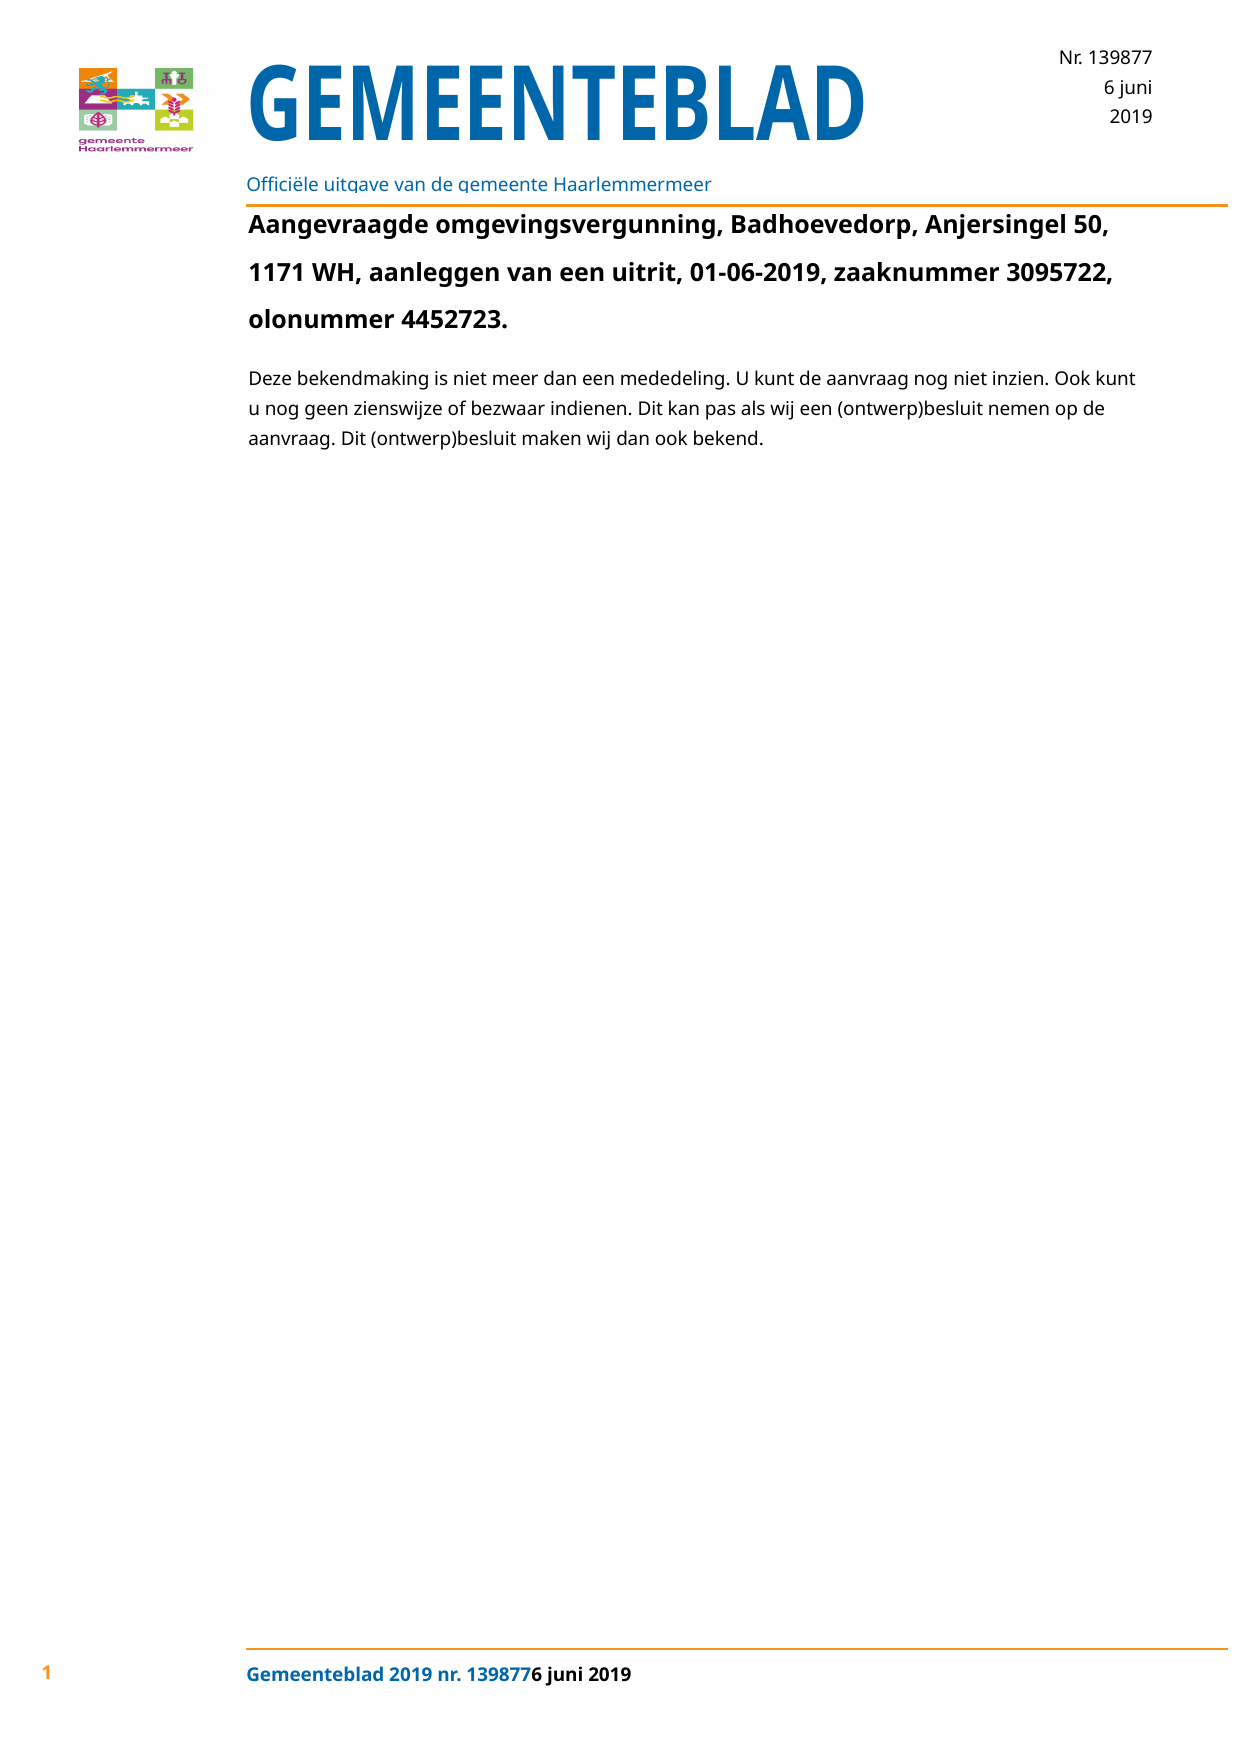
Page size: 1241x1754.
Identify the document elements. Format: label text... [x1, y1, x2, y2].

text Deze bekendmaking is niet meer dan een mededeling. U kunt de aanvraag nog niet inzien. Ook kunt u nog geen zienswijze of bezwaar indienen. Dit kan pas als wij een (ontwerp)besluit nemen op de aanvraag. Dit (ontwerp)besluit maken wij dan ook bekend. [248, 366, 1152, 450]
text Aangevraagde omgevingsvergunning, Badhoevedorp, Anjersingel 50, 1171 WH, aanleggen van een uitrit, 01-06-2019, zaaknummer 3095722, olonummer 4452723. [248, 207, 1152, 336]
picture [41, 47, 231, 172]
